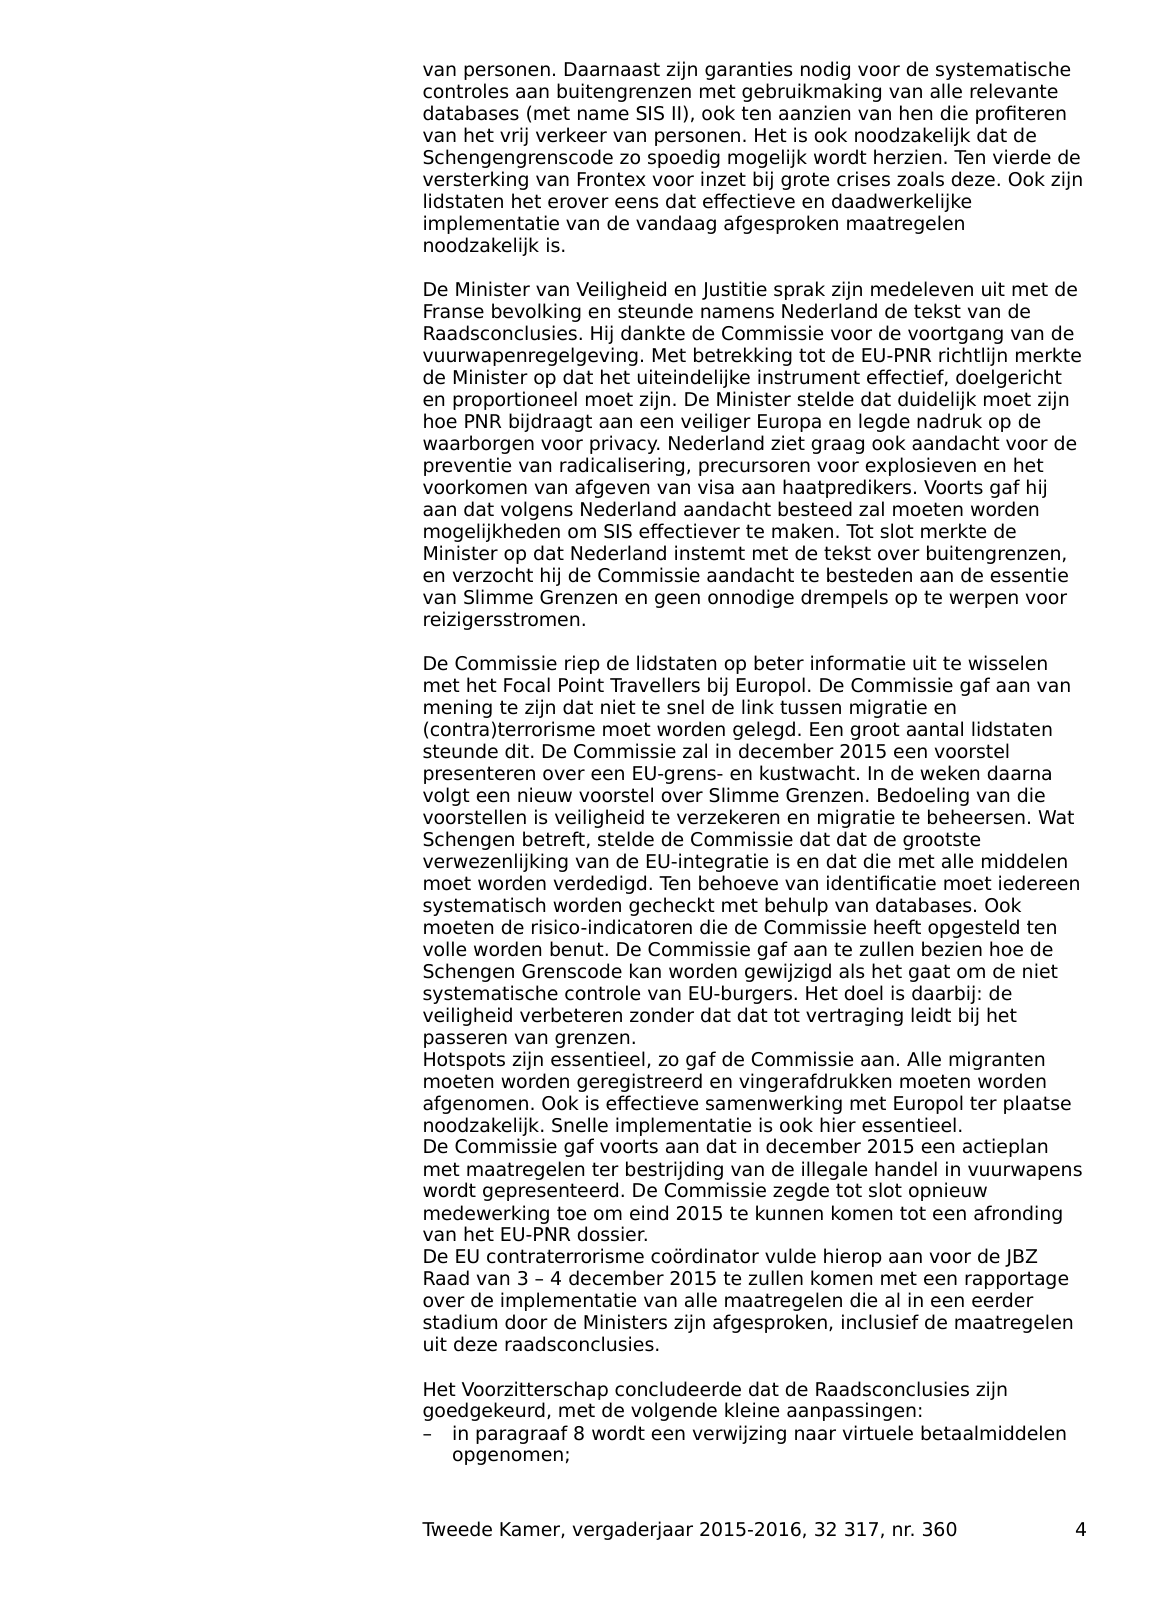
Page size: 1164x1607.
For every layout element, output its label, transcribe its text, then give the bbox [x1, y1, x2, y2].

text De Commissie riep de lidstaten op beter informatie uit te wisselen met het Focal Point Travellers bij Europol. De Commissie gaf aan van mening te zijn dat niet te snel de link tussen migratie en (contra)terrorisme moet worden gelegd. Een groot aantal lidstaten steunde dit. De Commissie zal in december 2015 een voorstel presenteren over een EU-grens- en kustwacht. In de weken daarna volgt een nieuw voorstel over Slimme Grenzen. Bedoeling van die voorstellen is veiligheid te verzekeren en migratie te beheersen. Wat Schengen betreft, stelde de Commissie dat dat de grootste verwezenlijking van de EU-integratie is en dat die met alle middelen moet worden verdedigd. Ten behoeve van identificatie moet iedereen systematisch worden gecheckt met behulp van databases. Ook moeten de risico-indicatoren die de Commissie heeft opgesteld ten volle worden benut. De Commissie gaf aan te zullen bezien hoe de Schengen Grenscode kan worden gewijzigd als het gaat om de niet systematische controle van EU-burgers. Het doel is daarbij: de veiligheid verbeteren zonder dat dat tot vertraging leidt bij het passeren van grenzen. [422, 653, 1087, 1048]
text Hotspots zijn essentieel, zo gaf de Commissie aan. Alle migranten moeten worden geregistreerd en vingerafdrukken moeten worden afgenomen. Ook is effectieve samenwerking met Europol ter plaatse noodzakelijk. Snelle implementatie is ook hier essentieel. [422, 1048, 1087, 1136]
text De Minister van Veiligheid en Justitie sprak zijn medeleven uit met de Franse bevolking en steunde namens Nederland de tekst van de Raadsconclusies. Hij dankte de Commissie voor de voortgang van de vuurwapenregelgeving. Met betrekking tot de EU-PNR richtlijn merkte de Minister op dat het uiteindelijke instrument effectief, doelgericht en proportioneel moet zijn. De Minister stelde dat duidelijk moet zijn hoe PNR bijdraagt aan een veiliger Europa en legde nadruk op de waarborgen voor privacy. Nederland ziet graag ook aandacht voor de preventie van radicalisering, precursoren voor explosieven en het voorkomen van afgeven van visa aan haatpredikers. Voorts gaf hij aan dat volgens Nederland aandacht besteed zal moeten worden mogelijkheden om SIS effectiever te maken. Tot slot merkte de Minister op dat Nederland instemt met de tekst over buitengrenzen, en verzocht hij de Commissie aandacht te besteden aan de essentie van Slimme Grenzen en geen onnodige drempels op te werpen voor reizigersstromen. [422, 279, 1087, 631]
text – in paragraaf 8 wordt een verwijzing naar virtuele betaalmiddelen opgenomen; [422, 1422, 1087, 1466]
text De Commissie gaf voorts aan dat in december 2015 een actieplan met maatregelen ter bestrijding van de illegale handel in vuurwapens wordt gepresenteerd. De Commissie zegde tot slot opnieuw medewerking toe om eind 2015 te kunnen komen tot een afronding van het EU-PNR dossier. [422, 1136, 1087, 1246]
text De EU contraterrorisme coördinator vulde hierop aan voor de JBZ Raad van 3 – 4 december 2015 te zullen komen met een rapportage over de implementatie van alle maatregelen die al in een eerder stadium door de Ministers zijn afgesproken, inclusief de maatregelen uit deze raadsconclusies. [422, 1246, 1087, 1356]
text Het Voorzitterschap concludeerde dat de Raadsconclusies zijn goedgekeurd, met de volgende kleine aanpassingen: [422, 1378, 1087, 1422]
text van personen. Daarnaast zijn garanties nodig voor de systematische controles aan buitengrenzen met gebruikmaking van alle relevante databases (met name SIS II), ook ten aanzien van hen die profiteren van het vrij verkeer van personen. Het is ook noodzakelijk dat de Schengengrenscode zo spoedig mogelijk wordt herzien. Ten vierde de versterking van Frontex voor inzet bij grote crises zoals deze. Ook zijn lidstaten het erover eens dat effectieve en daadwerkelijke implementatie van de vandaag afgesproken maatregelen noodzakelijk is. [422, 59, 1087, 257]
